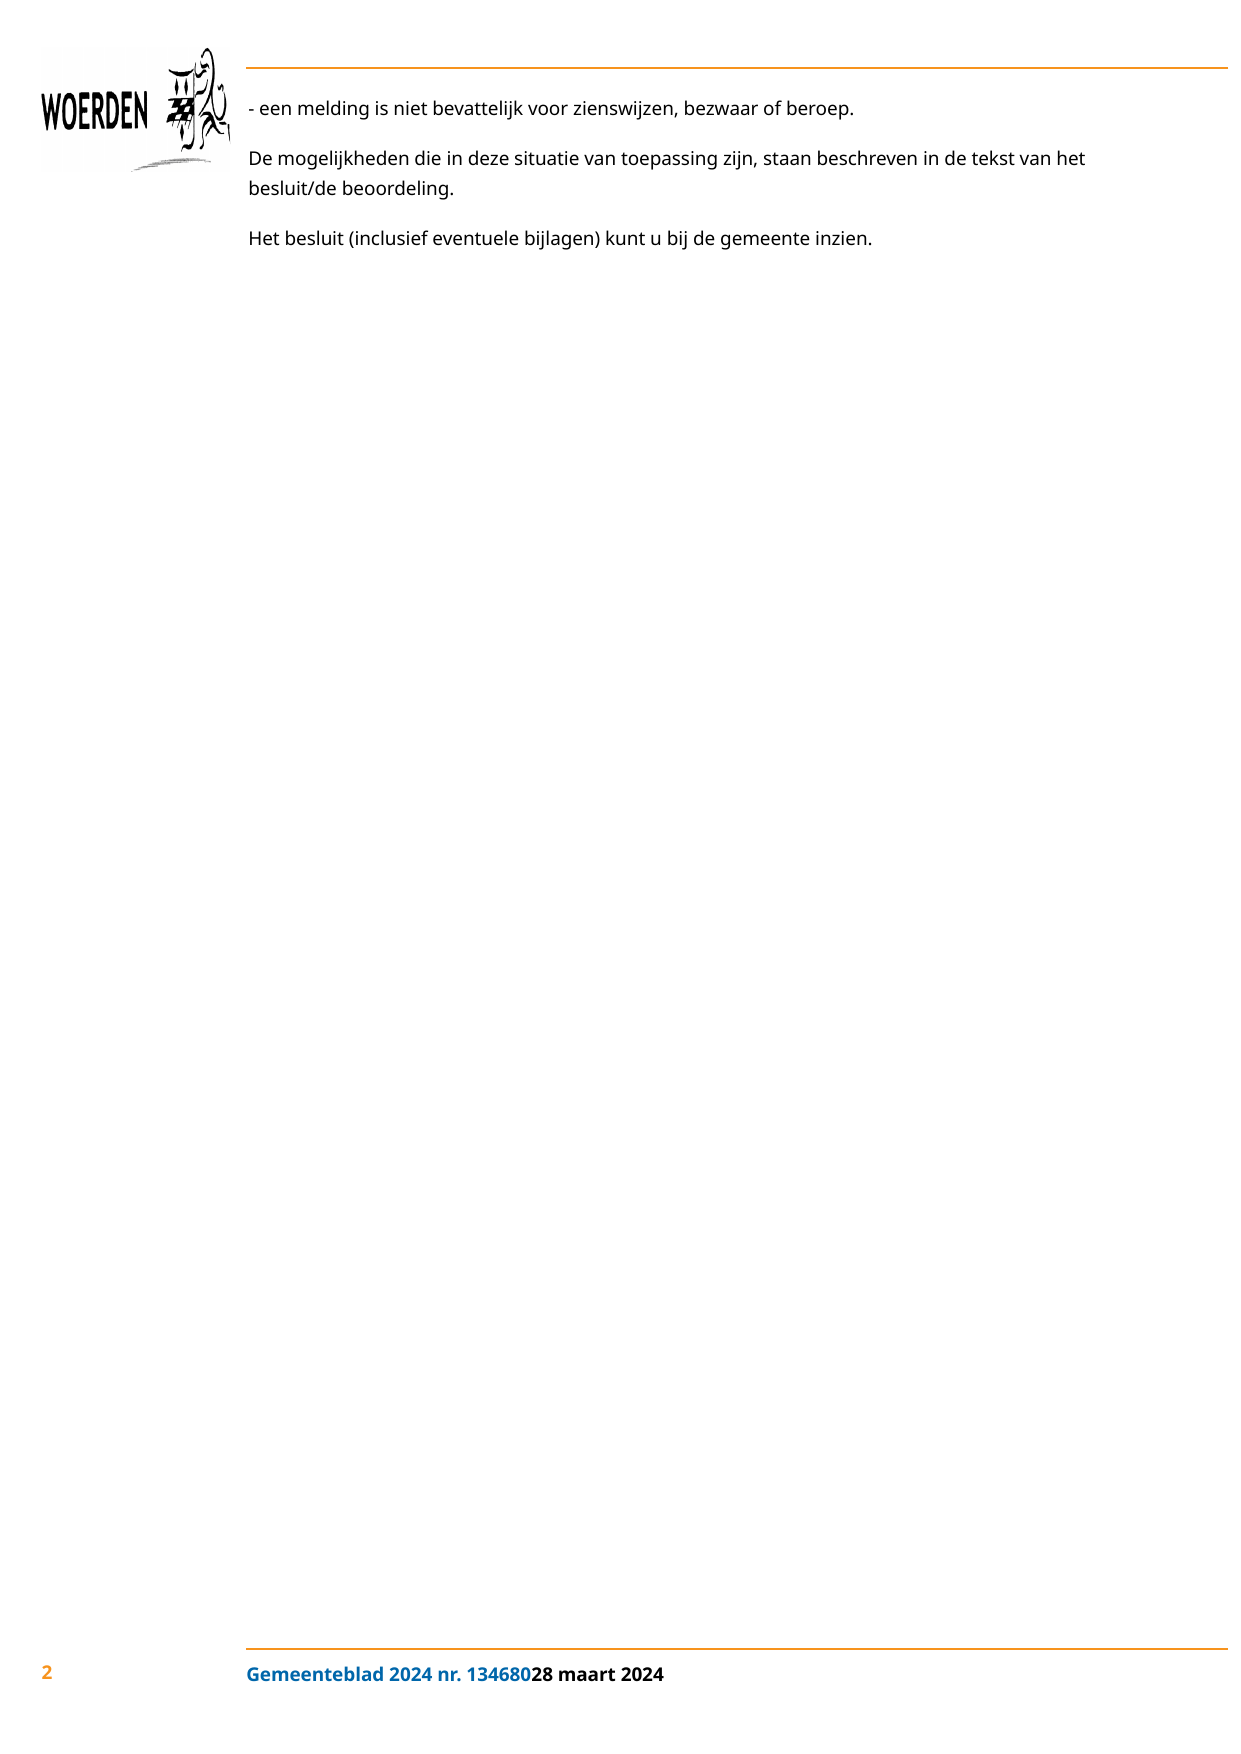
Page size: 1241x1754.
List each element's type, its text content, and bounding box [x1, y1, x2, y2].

text - een melding is niet bevattelijk voor zienswijzen, bezwaar of beroep. [248, 95, 1152, 121]
text Het besluit (inclusief eventuele bijlagen) kunt u bij de gemeente inzien. [248, 225, 1152, 251]
text De mogelijkheden die in deze situatie van toepassing zijn, staan beschreven in de tekst van het besluit/de beoordeling. [248, 145, 1152, 201]
picture [41, 47, 231, 172]
